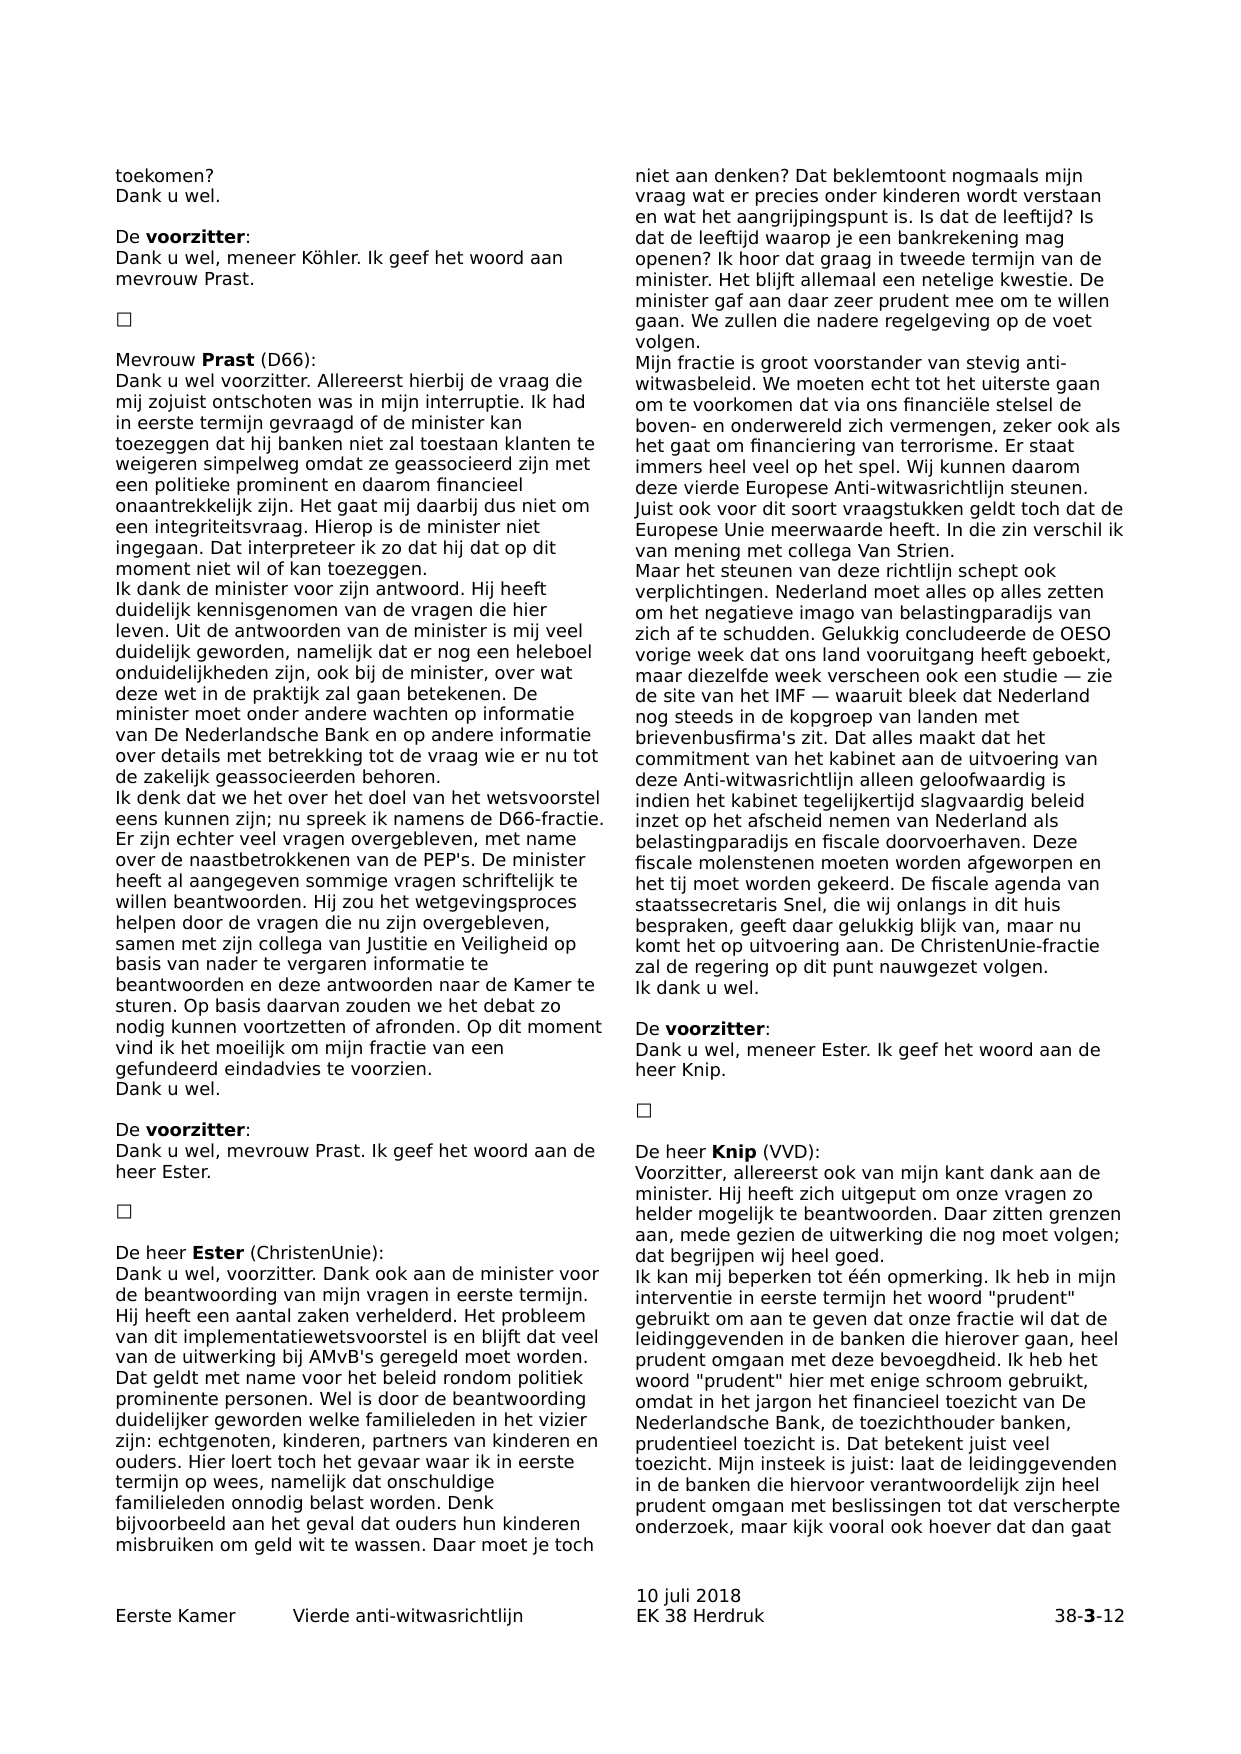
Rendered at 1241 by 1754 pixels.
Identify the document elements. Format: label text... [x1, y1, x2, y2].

text Mevrouw Prast (D66): [115, 350, 605, 371]
text De heer Ester (ChristenUnie): [115, 1243, 605, 1264]
text De voorzitter: [115, 1120, 605, 1141]
text Maar het steunen van deze richtlijn schept ook verplichtingen. Nederland moet alles op alles zetten om het negatieve imago van belastingparadijs van zich af te schudden. Gelukkig concludeerde de OESO vorige week dat ons land vooruitgang heeft geboekt, maar diezelfde week verscheen ook een studie — zie de site van het IMF — waaruit bleek dat Nederland nog steeds in de kopgroep van landen met brievenbusfirma's zit. Dat alles maakt dat het commitment van het kabinet aan de uitvoering van deze Anti-witwasrichtlijn alleen geloofwaardig is indien het kabinet tegelijkertijd slagvaardig beleid inzet op het afscheid nemen van Nederland als belastingparadijs en fiscale doorvoerhaven. Deze fiscale molenstenen moeten worden afgeworpen en het tij moet worden gekeerd. De fiscale agenda van staatssecretaris Snel, die wij onlangs in dit huis bespraken, geeft daar gelukkig blijk van, maar nu komt het op uitvoering aan. De ChristenUnie-fractie zal de regering op dit punt nauwgezet volgen. [635, 561, 1125, 978]
text Dank u wel, mevrouw Prast. Ik geef het woord aan de heer Ester. [115, 1141, 605, 1182]
text Dank u wel. [115, 1079, 605, 1100]
text Ik denk dat we het over het doel van het wetsvoorstel eens kunnen zijn; nu spreek ik namens de D66-fractie. Er zijn echter veel vragen overgebleven, met name over de naastbetrokkenen van de PEP's. De minister heeft al aangegeven sommige vragen schriftelijk te willen beantwoorden. Hij zou het wetgevingsproces helpen door de vragen die nu zijn overgebleven, samen met zijn collega van Justitie en Veiligheid op basis van nader te vergaren informatie te beantwoorden en deze antwoorden naar de Kamer te sturen. Op basis daarvan zouden we het debat zo nodig kunnen voortzetten of afronden. Op dit moment vind ik het moeilijk om mijn fractie van een gefundeerd eindadvies te voorzien. [115, 787, 605, 1079]
text Ik dank u wel. [635, 978, 1125, 999]
text Ik dank de minister voor zijn antwoord. Hij heeft duidelijk kennisgenomen van de vragen die hier leven. Uit de antwoorden van de minister is mij veel duidelijk geworden, namelijk dat er nog een heleboel onduidelijkheden zijn, ook bij de minister, over wat deze wet in de praktijk zal gaan betekenen. De minister moet onder andere wachten op informatie van De Nederlandsche Bank en op andere informatie over details met betrekking tot de vraag wie er nu tot de zakelijk geassocieerden behoren. [115, 579, 605, 787]
text Dank u wel. [115, 186, 605, 207]
text Ik kan mij beperken tot één opmerking. Ik heb in mijn interventie in eerste termijn het woord "prudent" gebruikt om aan te geven dat onze fractie wil dat de leidinggevenden in de banken die hierover gaan, heel prudent omgaan met deze bevoegdheid. Ik heb het woord "prudent" hier met enige schroom gebruikt, omdat in het jargon het financieel toezicht van De Nederlandsche Bank, de toezichthouder banken, prudentieel toezicht is. Dat betekent juist veel toezicht. Mijn insteek is juist: laat de leidinggevenden in de banken die hiervoor verantwoordelijk zijn heel prudent omgaan met beslissingen tot dat verscherpte onderzoek, maar kijk vooral ook hoever dat dan gaat [635, 1267, 1125, 1537]
text De heer Knip (VVD): [635, 1142, 1125, 1162]
text De voorzitter: [115, 227, 605, 248]
text Mijn fractie is groot voorstander van stevig anti-witwasbeleid. We moeten echt tot het uiterste gaan om te voorkomen dat via ons financiële stelsel de boven- en onderwereld zich vermengen, zeker ook als het gaat om financiering van terrorisme. Er staat immers heel veel op het spel. Wij kunnen daarom deze vierde Europese Anti-witwasrichtlijn steunen. Juist ook voor dit soort vraagstukken geldt toch dat de Europese Unie meerwaarde heeft. In die zin verschil ik van mening met collega Van Strien. [635, 353, 1125, 561]
text De voorzitter: [635, 1019, 1125, 1039]
text Dank u wel, meneer Köhler. Ik geef het woord aan mevrouw Prast. [115, 248, 605, 289]
text ⬜ [115, 1202, 605, 1223]
text Voorzitter, allereerst ook van mijn kant dank aan de minister. Hij heeft zich uitgeput om onze vragen zo helder mogelijk te beantwoorden. Daar zitten grenzen aan, mede gezien de uitwerking die nog moet volgen; dat begrijpen wij heel goed. [635, 1162, 1125, 1267]
text Dank u wel voorzitter. Allereerst hierbij de vraag die mij zojuist ontschoten was in mijn interruptie. Ik had in eerste termijn gevraagd of de minister kan toezeggen dat hij banken niet zal toestaan klanten te weigeren simpelweg omdat ze geassocieerd zijn met een politieke prominent en daarom financieel onaantrekkelijk zijn. Het gaat mij daarbij dus niet om een integriteitsvraag. Hierop is de minister niet ingegaan. Dat interpreteer ik zo dat hij dat op dit moment niet wil of kan toezeggen. [115, 371, 605, 579]
text Dank u wel, meneer Ester. Ik geef het woord aan de heer Knip. [635, 1039, 1125, 1081]
text ⬜ [115, 309, 605, 330]
text niet aan denken? Dat beklemtoont nogmaals mijn vraag wat er precies onder kinderen wordt verstaan en wat het aangrijpingspunt is. Is dat de leeftijd? Is dat de leeftijd waarop je een bankrekening mag openen? Ik hoor dat graag in tweede termijn van de minister. Het blijft allemaal een netelige kwestie. De minister gaf aan daar zeer prudent mee om te willen gaan. We zullen die nadere regelgeving op de voet volgen. [635, 165, 1125, 353]
text Dank u wel, voorzitter. Dank ook aan de minister voor de beantwoording van mijn vragen in eerste termijn. Hij heeft een aantal zaken verhelderd. Het probleem van dit implementatiewetsvoorstel is en blijft dat veel van de uitwerking bij AMvB's geregeld moet worden. Dat geldt met name voor het beleid rondom politiek prominente personen. Wel is door de beantwoording duidelijker geworden welke familieleden in het vizier zijn: echtgenoten, kinderen, partners van kinderen en ouders. Hier loert toch het gevaar waar ik in eerste termijn op wees, namelijk dat onschuldige familieleden onnodig belast worden. Denk bijvoorbeeld aan het geval dat ouders hun kinderen misbruiken om geld wit te wassen. Daar moet je toch [115, 1264, 605, 1556]
text ⬜ [635, 1101, 1125, 1122]
text toekomen? [115, 165, 605, 186]
